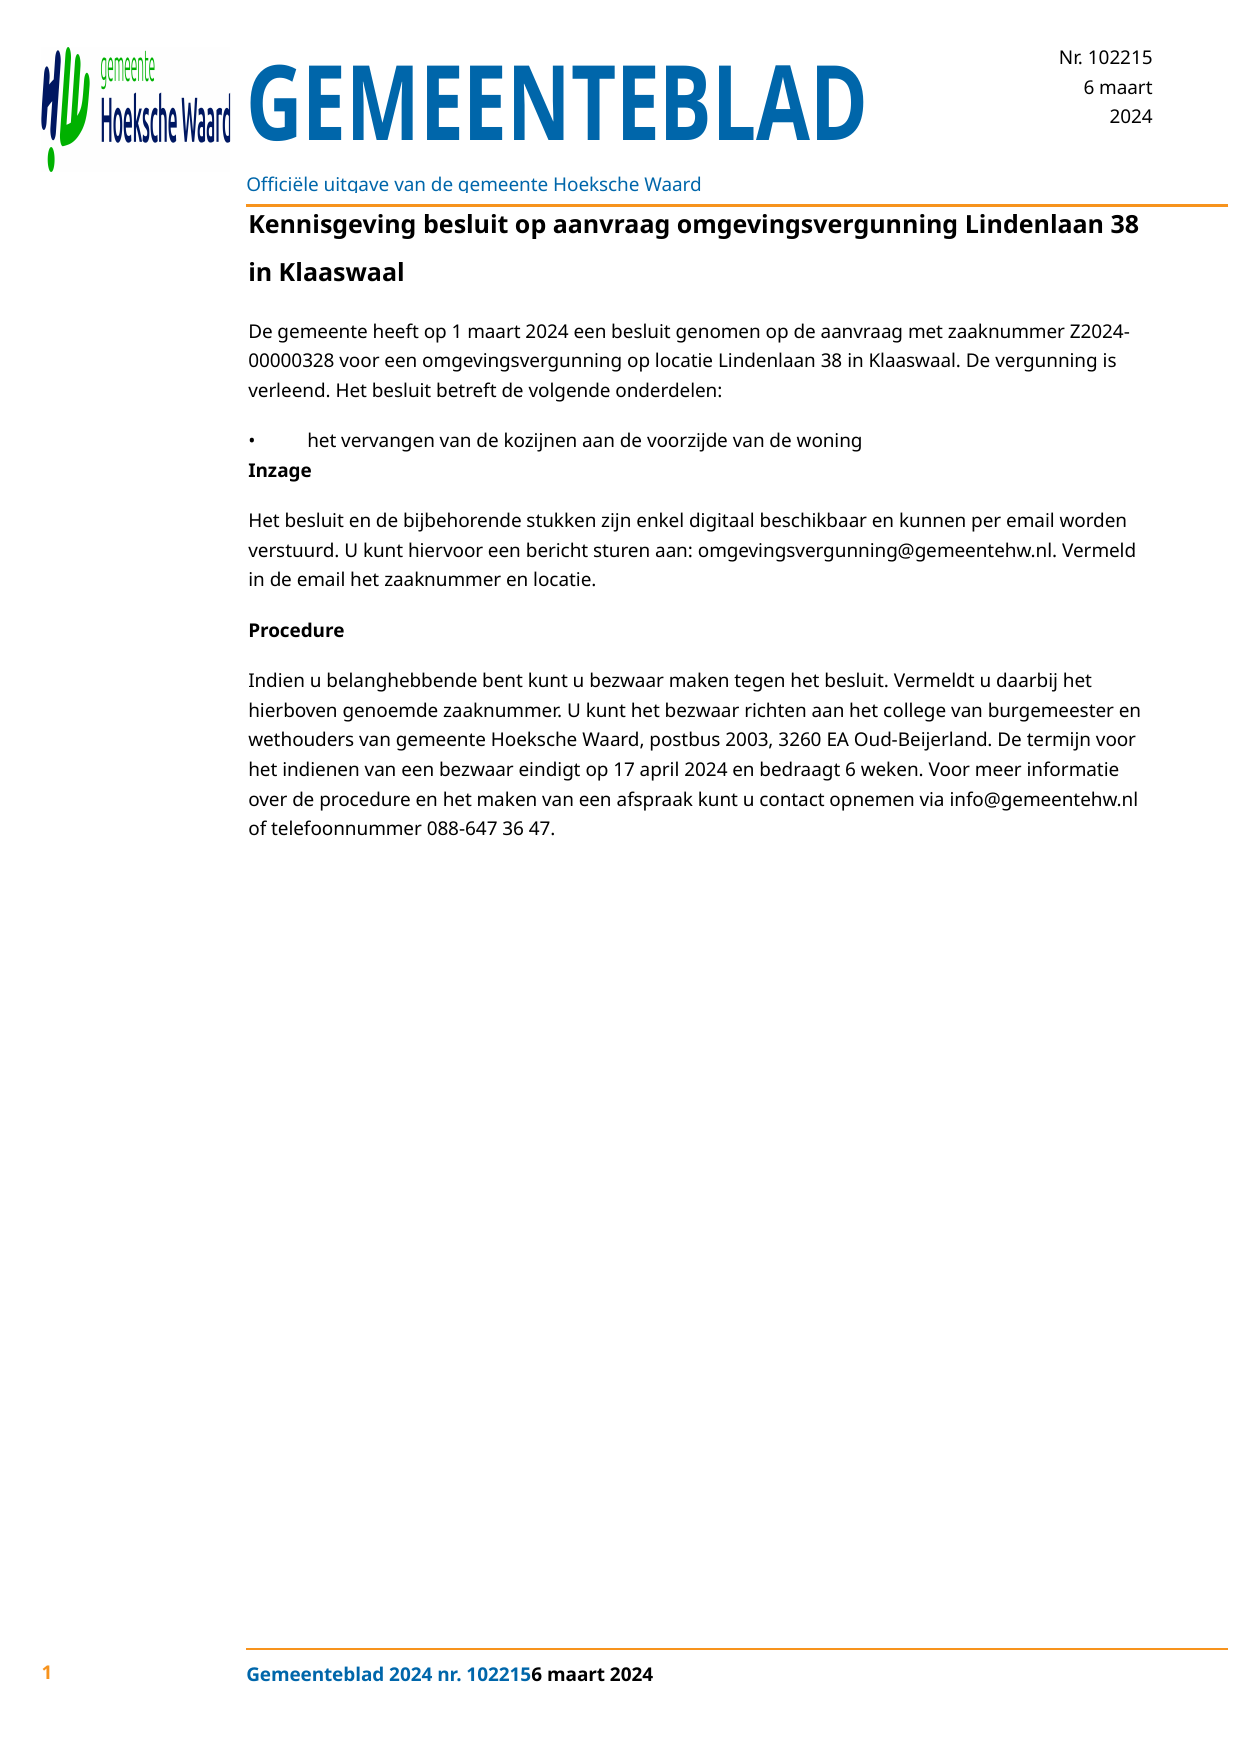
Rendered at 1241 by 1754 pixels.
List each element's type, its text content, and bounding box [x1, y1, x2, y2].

text Inzage [248, 457, 1152, 483]
text Procedure [248, 617, 1152, 643]
list het vervangen van de kozijnen aan de voorzijde van de woning [248, 427, 1152, 453]
text Indien u belanghebbende bent kunt u bezwaar maken tegen het besluit. Vermeldt u daarbij het hierboven genoemde zaaknummer. U kunt het bezwaar richten aan het college van burgemeester en wethouders van gemeente Hoeksche Waard, postbus 2003, 3260 EA Oud-Beijerland. De termijn voor het indienen van een bezwaar eindigt op 17 april 2024 en bedraagt 6 weken. Voor meer informatie over de procedure en het maken van een afspraak kunt u contact opnemen via info@gemeentehw.nl of telefoonnummer 088-647 36 47. [248, 667, 1152, 841]
text De gemeente heeft op 1 maart 2024 een besluit genomen op de aanvraag met zaaknummer Z2024-00000328 voor een omgevingsvergunning op locatie Lindenlaan 38 in Klaaswaal. De vergunning is verleend. Het besluit betreft de volgende onderdelen: [248, 318, 1152, 403]
picture [41, 47, 231, 172]
text Het besluit en de bijbehorende stukken zijn enkel digitaal beschikbaar en kunnen per email worden verstuurd. U kunt hiervoor een bericht sturen aan: omgevingsvergunning@gemeentehw.nl. Vermeld in de email het zaaknummer en locatie. [248, 507, 1152, 592]
text Kennisgeving besluit op aanvraag omgevingsvergunning Lindenlaan 38 in Klaaswaal [248, 207, 1152, 288]
